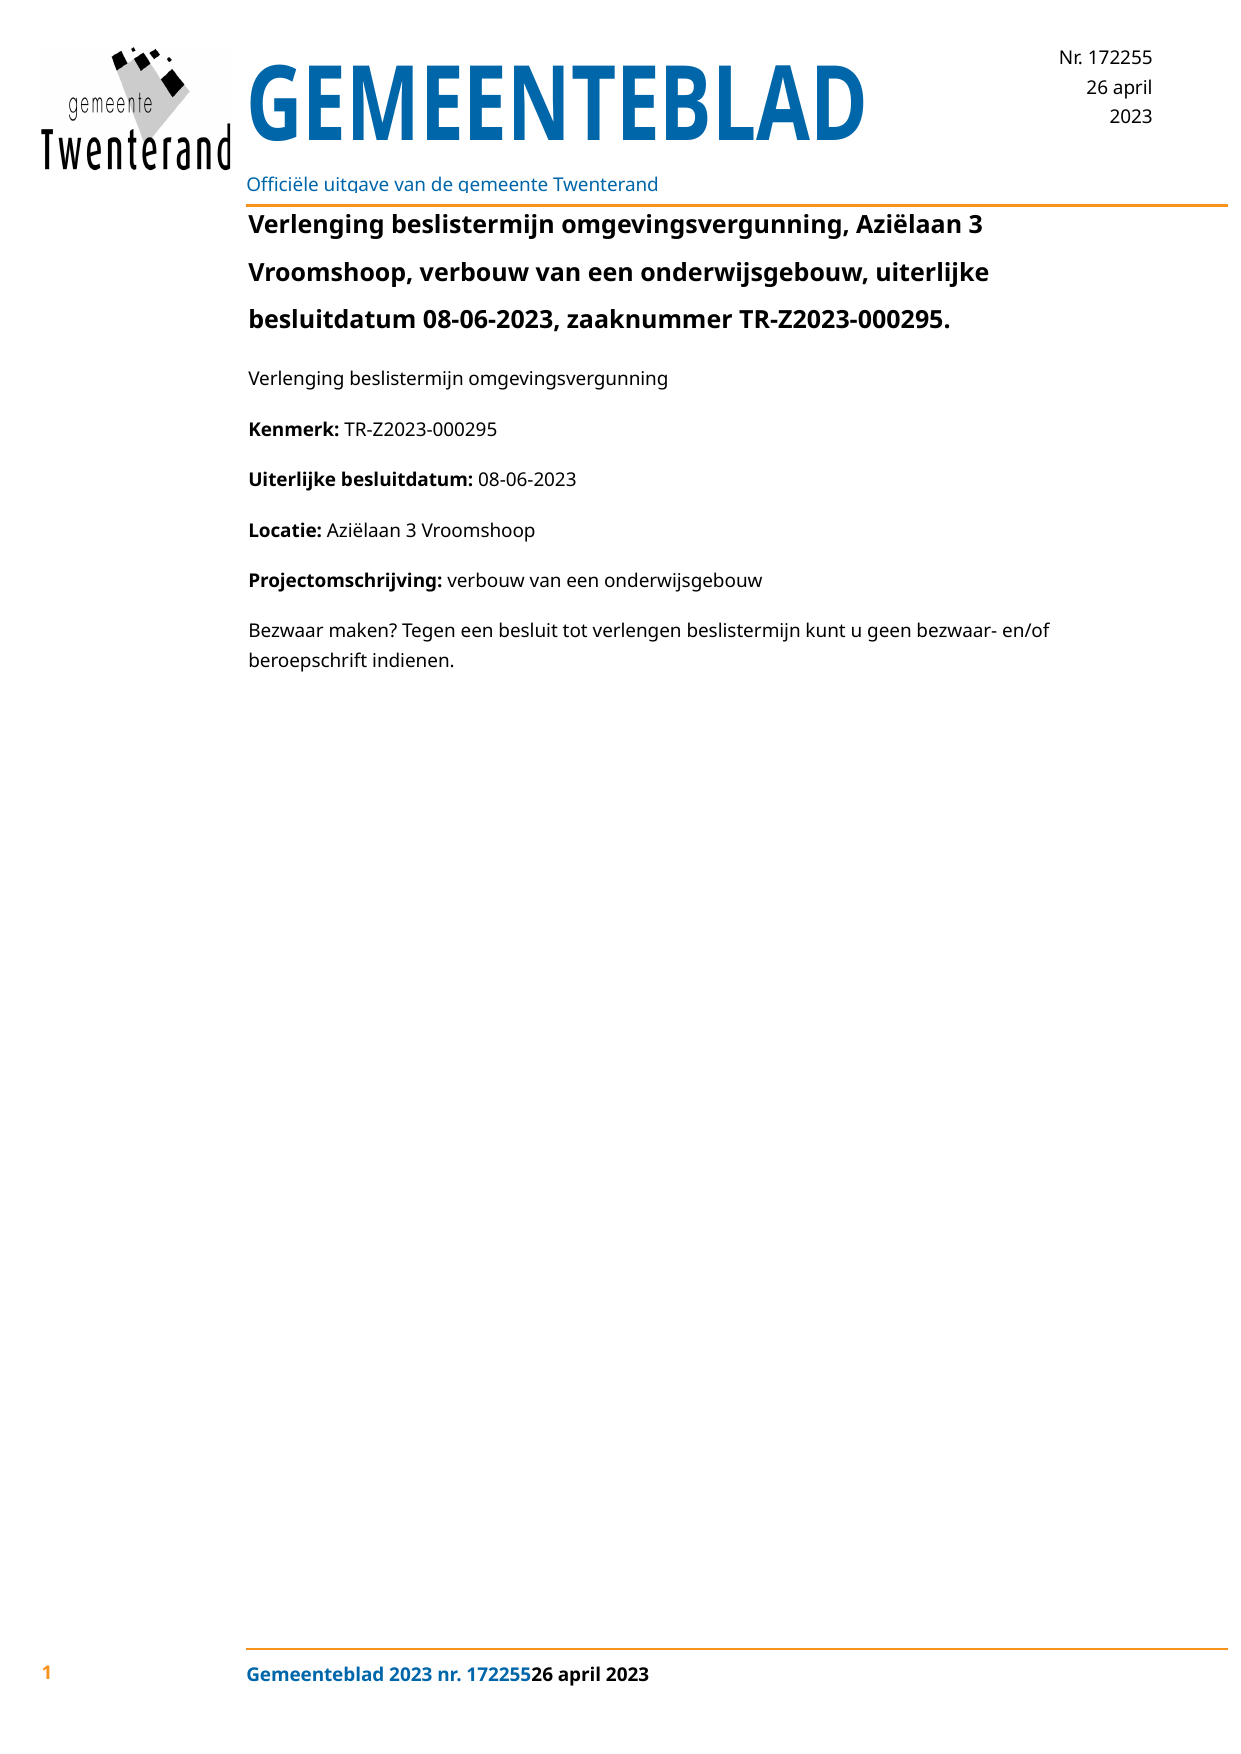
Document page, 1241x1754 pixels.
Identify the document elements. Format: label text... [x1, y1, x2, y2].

text Projectomschrijving: verbouw van een onderwijsgebouw [248, 567, 1152, 593]
text Uiterlijke besluitdatum: 08-06-2023 [248, 466, 1152, 492]
text Verlenging beslistermijn omgevingsvergunning, Aziëlaan 3 Vroomshoop, verbouw van een onderwijsgebouw, uiterlijke besluitdatum 08-06-2023, zaaknummer TR-Z2023-000295. [248, 207, 1152, 336]
text Kenmerk: TR-Z2023-000295 [248, 416, 1152, 442]
text Verlenging beslistermijn omgevingsvergunning [248, 366, 1152, 391]
picture [41, 47, 231, 172]
text Bezwaar maken? Tegen een besluit tot verlengen beslistermijn kunt u geen bezwaar- en/of beroepschrift indienen. [248, 618, 1152, 673]
text Locatie: Aziëlaan 3 Vroomshoop [248, 517, 1152, 542]
